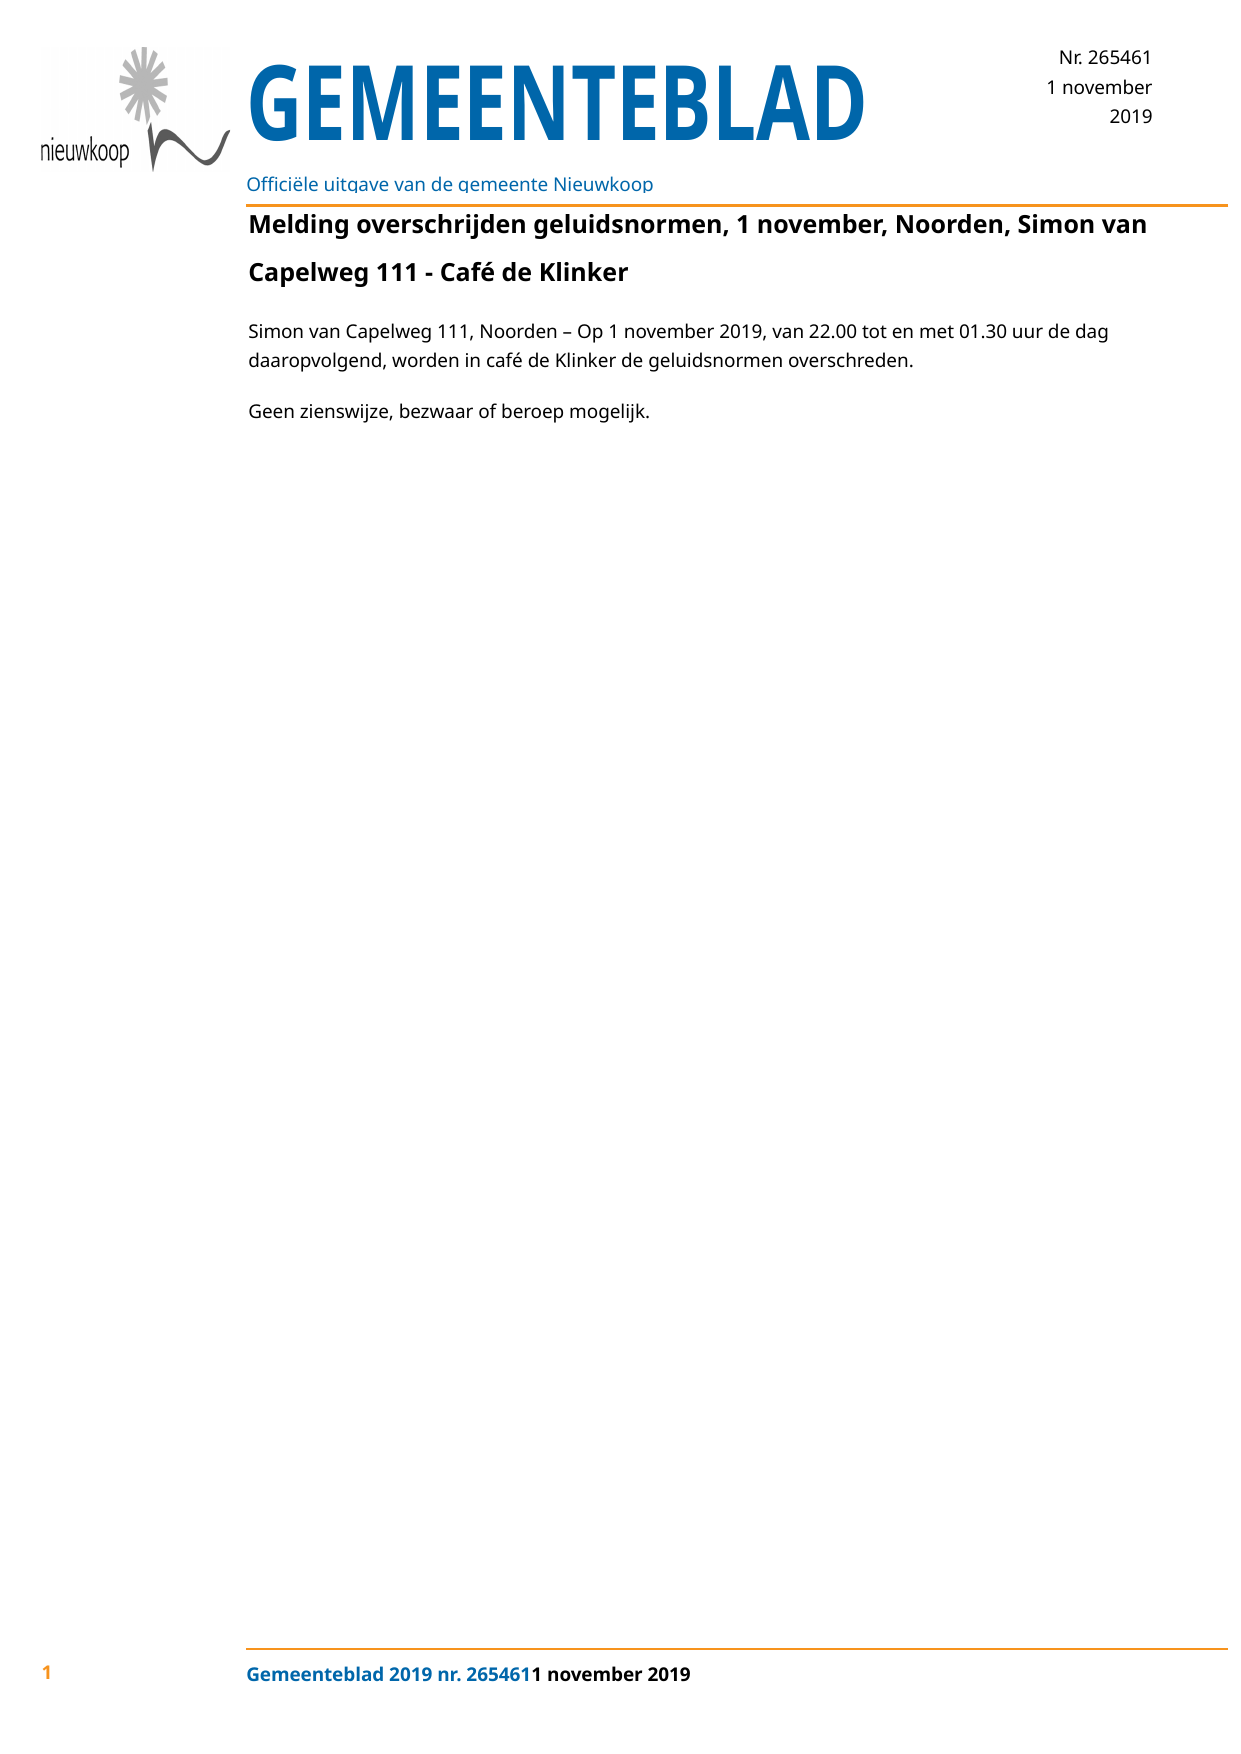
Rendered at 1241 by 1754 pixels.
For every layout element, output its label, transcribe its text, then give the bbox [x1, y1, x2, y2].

text Simon van Capelweg 111, Noorden – Op 1 november 2019, van 22.00 tot en met 01.30 uur de dag daaropvolgend, worden in café de Klinker de geluidsnormen overschreden. [248, 318, 1152, 373]
text Melding overschrijden geluidsnormen, 1 november, Noorden, Simon van Capelweg 111 - Café de Klinker [248, 207, 1152, 288]
text Geen zienswijze, bezwaar of beroep mogelijk. [248, 398, 1152, 424]
picture [41, 47, 231, 172]
